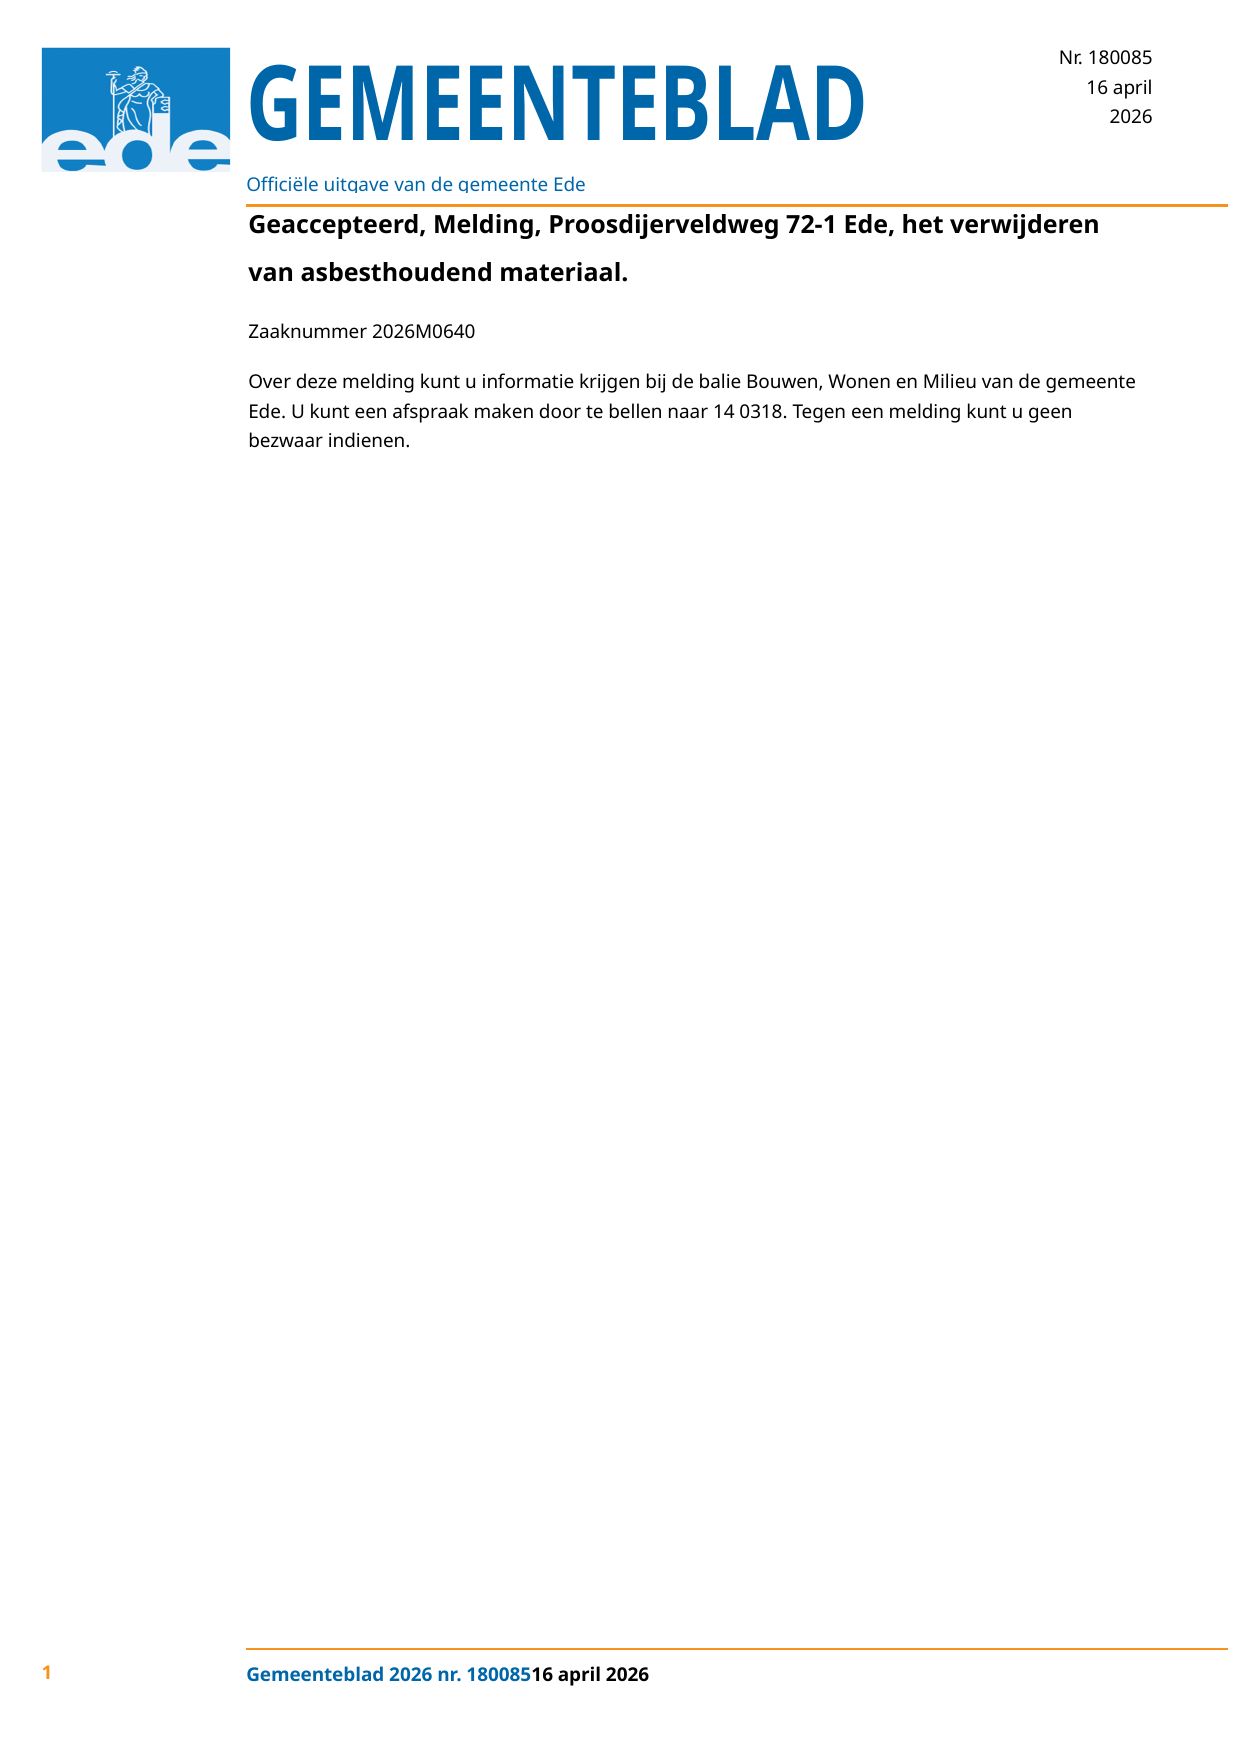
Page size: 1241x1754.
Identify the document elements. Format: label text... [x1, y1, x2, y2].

text Zaaknummer 2026M0640 [248, 318, 1152, 344]
text Geaccepteerd, Melding, Proosdijerveldweg 72-1 Ede, het verwijderen van asbesthoudend materiaal. [248, 207, 1152, 288]
text Over deze melding kunt u informatie krijgen bij de balie Bouwen, Wonen en Milieu van de gemeente Ede. U kunt een afspraak maken door te bellen naar 14 0318. Tegen een melding kunt u geen bezwaar indienen. [248, 368, 1152, 453]
picture [41, 47, 231, 172]
